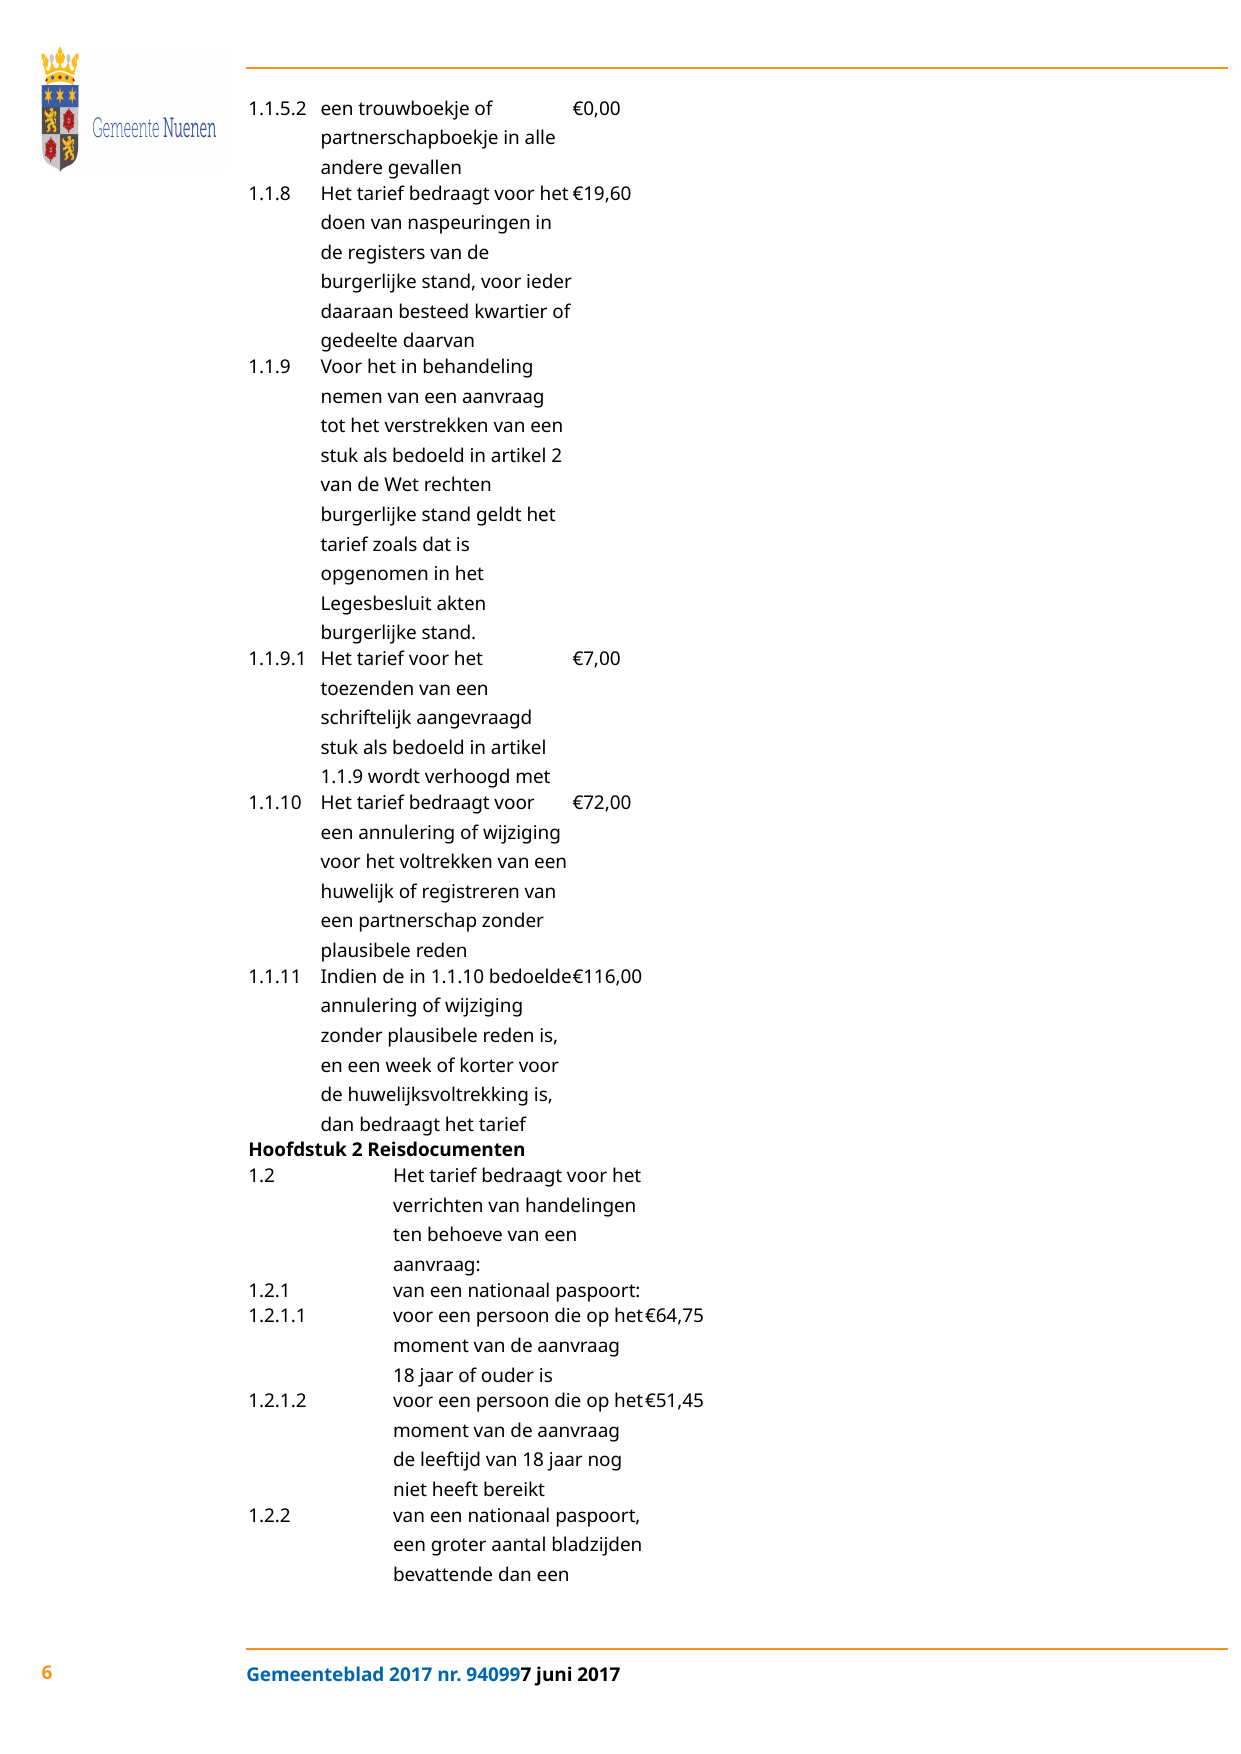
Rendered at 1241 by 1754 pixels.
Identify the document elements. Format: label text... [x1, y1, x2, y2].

table_cell 1.2.2 [248, 1502, 393, 1587]
table_cell 1.2.1.1 [248, 1303, 393, 1387]
table_cell €19,60 [572, 180, 789, 353]
table_cell voor een persoon die op het moment van de aanvraag 18 jaar of ouder is [393, 1303, 645, 1387]
table_cell 1.2 [248, 1163, 393, 1277]
table_cell 1.2.1.2 [248, 1388, 393, 1502]
table_cell 1.1.10 [248, 789, 320, 963]
table_cell 1.1.5.2 [248, 95, 320, 180]
table_cell 1.1.9 [248, 353, 320, 645]
table_cell €0,00 [572, 95, 789, 180]
table_cell Indien de in 1.1.10 bedoelde annulering of wijziging zonder plausibele reden is, en een week of korter voor de huwelijksvoltrekking is, dan bedraagt het tarief [320, 963, 572, 1137]
table_cell 1.1.11 [248, 963, 320, 1137]
table_cell [572, 353, 789, 645]
table_cell Het tarief bedraagt voor een annulering of wijziging voor het voltrekken van een huwelijk of registreren van een partnerschap zonder plausibele reden [320, 789, 572, 963]
table_cell 1.2.1 [248, 1277, 393, 1303]
table_cell [572, 1137, 789, 1162]
table_cell €72,00 [572, 789, 789, 963]
picture [41, 47, 231, 172]
table_cell een trouwboekje of partnerschapboekje in alle andere gevallen [320, 95, 572, 180]
table_cell voor een persoon die op het moment van de aanvraag de leeftijd van 18 jaar nog niet heeft bereikt [393, 1388, 645, 1502]
table_cell €7,00 [572, 645, 789, 789]
table_cell van een nationaal paspoort: [393, 1277, 645, 1303]
table_cell Het tarief voor het toezenden van een schriftelijk aangevraagd stuk als bedoeld in artikel 1.1.9 wordt verhoogd met [320, 645, 572, 789]
table_cell Het tarief bedraagt voor het verrichten van handelingen ten behoeve van een aanvraag: [393, 1163, 645, 1277]
table_cell 1.1.8 [248, 180, 320, 353]
table_cell €116,00 [572, 963, 789, 1137]
table_cell [645, 1277, 862, 1303]
table_cell [645, 1163, 862, 1277]
table_cell Het tarief bedraagt voor het doen van naspeuringen in de registers van de burgerlijke stand, voor ieder daaraan besteed kwartier of gedeelte daarvan [320, 180, 572, 353]
table_cell Voor het in behandeling nemen van een aanvraag tot het verstrekken van een stuk als bedoeld in artikel 2 van de Wet rechten burgerlijke stand geldt het tarief zoals dat is opgenomen in het Legesbesluit akten burgerlijke stand. [320, 353, 572, 645]
table_cell 1.1.9.1 [248, 645, 320, 789]
table_cell [645, 1502, 862, 1587]
table_cell €64,75 [645, 1303, 862, 1387]
table_cell Hoofdstuk 2 Reisdocumenten [248, 1137, 572, 1162]
table_cell €51,45 [645, 1388, 862, 1502]
table_cell van een nationaal paspoort, een groter aantal bladzijden bevattende dan een [393, 1502, 645, 1587]
